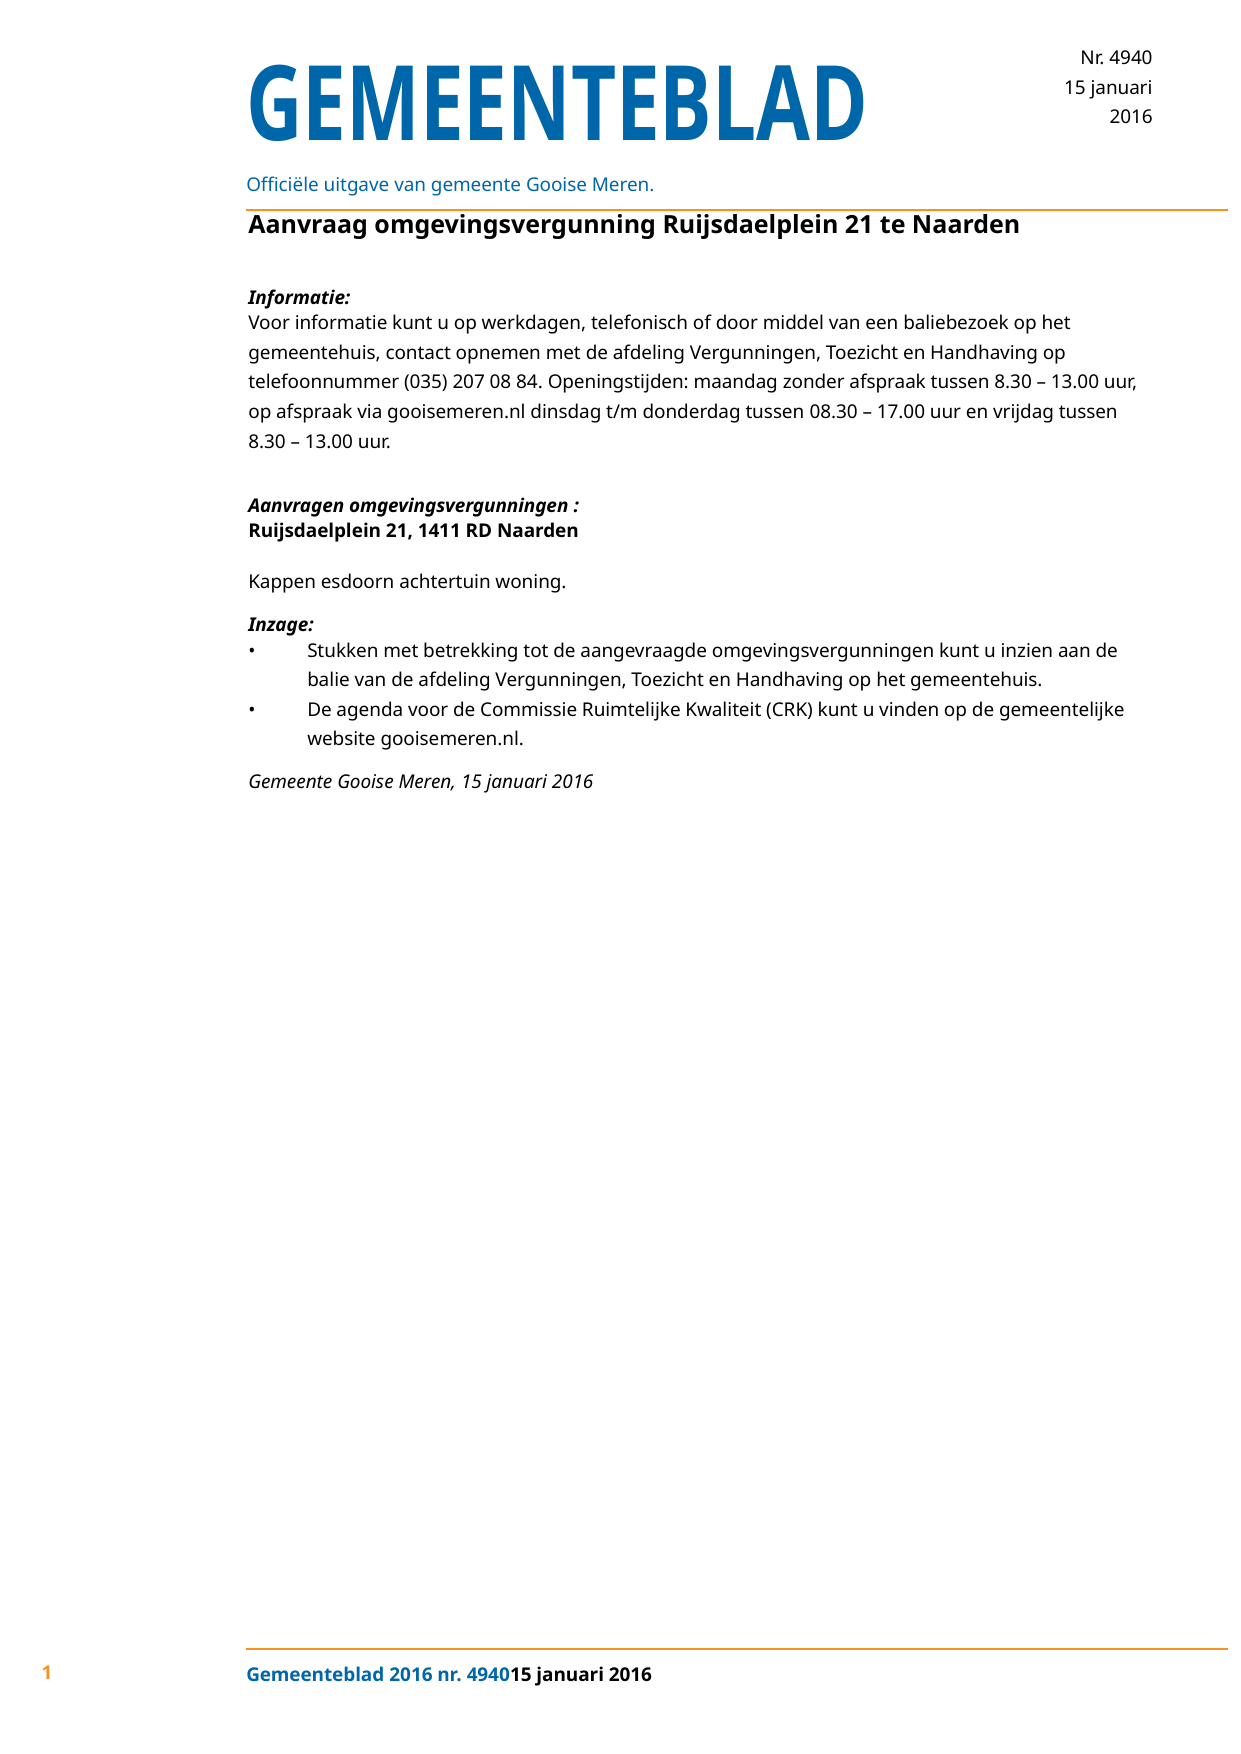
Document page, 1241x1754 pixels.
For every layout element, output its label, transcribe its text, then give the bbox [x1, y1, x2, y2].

text Ruijsdaelplein 21, 1411 RD Naarden [248, 518, 1152, 543]
text Informatie: [248, 284, 1152, 309]
text Aanvragen omgevingsvergunningen : [248, 492, 1152, 518]
list De agenda voor de Commissie Ruimtelijke Kwaliteit (CRK) kunt u vinden op de gemeentelijke website gooisemeren.nl. [248, 696, 1152, 751]
text Kappen esdoorn achtertuin woning. [248, 568, 1152, 594]
text Inzage: [248, 611, 1152, 637]
text Voor informatie kunt u op werkdagen, telefonisch of door middel van een baliebezoek op het gemeentehuis, contact opnemen met de afdeling Vergunningen, Toezicht en Handhaving op telefoonnummer (035) 207 08 84. Openingstijden: maandag zonder afspraak tussen 8.30 – 13.00 uur, op afspraak via gooisemeren.nl dinsdag t/m donderdag tussen 08.30 – 17.00 uur en vrijdag tussen 8.30 – 13.00 uur. [248, 309, 1152, 454]
picture [41, 47, 231, 172]
text Gemeente Gooise Meren, 15 januari 2016 [248, 769, 1152, 794]
list Stukken met betrekking tot de aangevraagde omgevingsvergunningen kunt u inzien aan de balie van de afdeling Vergunningen, Toezicht en Handhaving op het gemeentehuis. [248, 637, 1152, 692]
text Aanvraag omgevingsvergunning Ruijsdaelplein 21 te Naarden [248, 211, 1152, 241]
